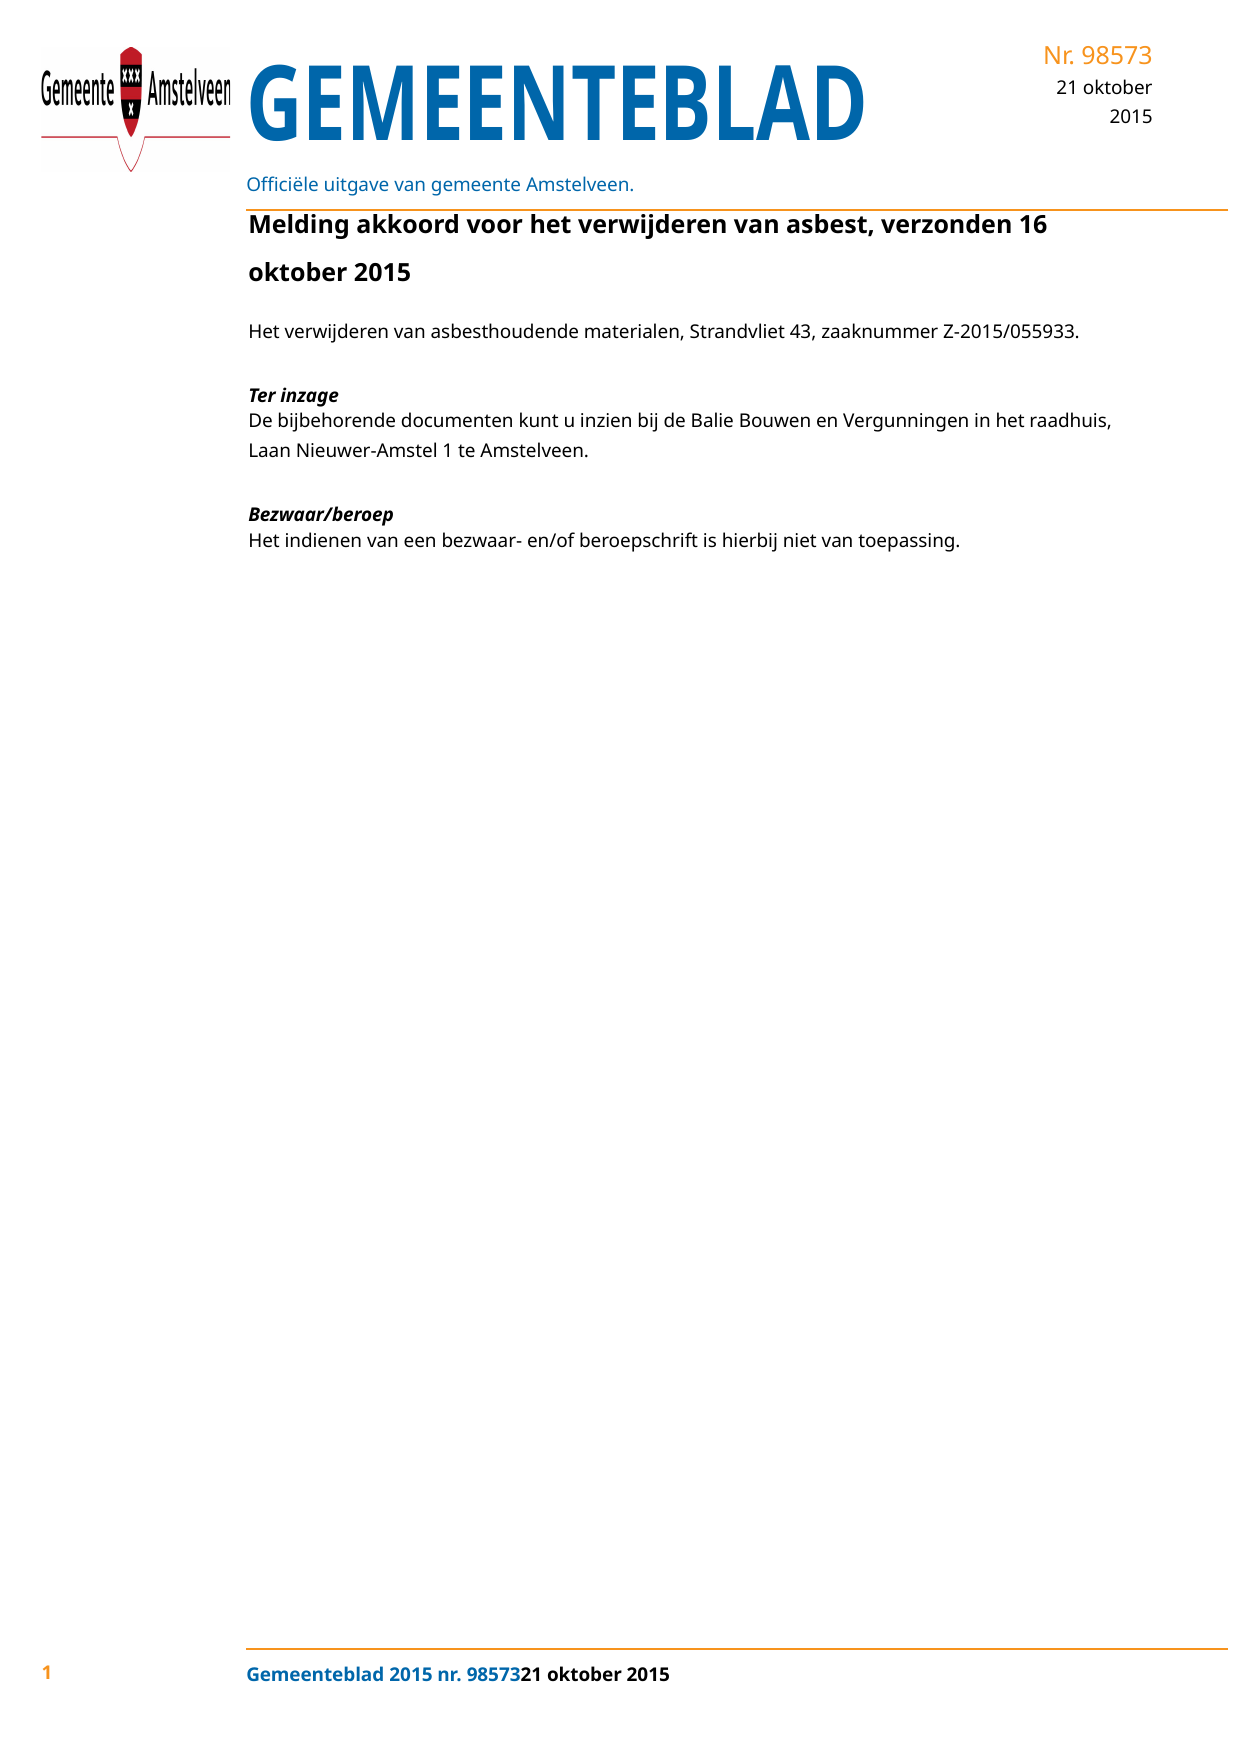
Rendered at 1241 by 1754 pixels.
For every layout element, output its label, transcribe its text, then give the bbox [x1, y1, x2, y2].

picture [41, 47, 231, 172]
text Het verwijderen van asbesthoudende materialen, Strandvliet 43, zaaknummer Z-2015/055933. [248, 318, 1152, 344]
text Ter inzage [248, 382, 1152, 408]
text Het indienen van een bezwaar- en/of beroepschrift is hierbij niet van toepassing. [248, 527, 1152, 553]
text Melding akkoord voor het verwijderen van asbest, verzonden 16 oktober 2015 [248, 211, 1152, 288]
text Bezwaar/beroep [248, 501, 1152, 527]
text De bijbehorende documenten kunt u inzien bij de Balie Bouwen en Vergunningen in het raadhuis, Laan Nieuwer-Amstel 1 te Amstelveen. [248, 408, 1152, 463]
